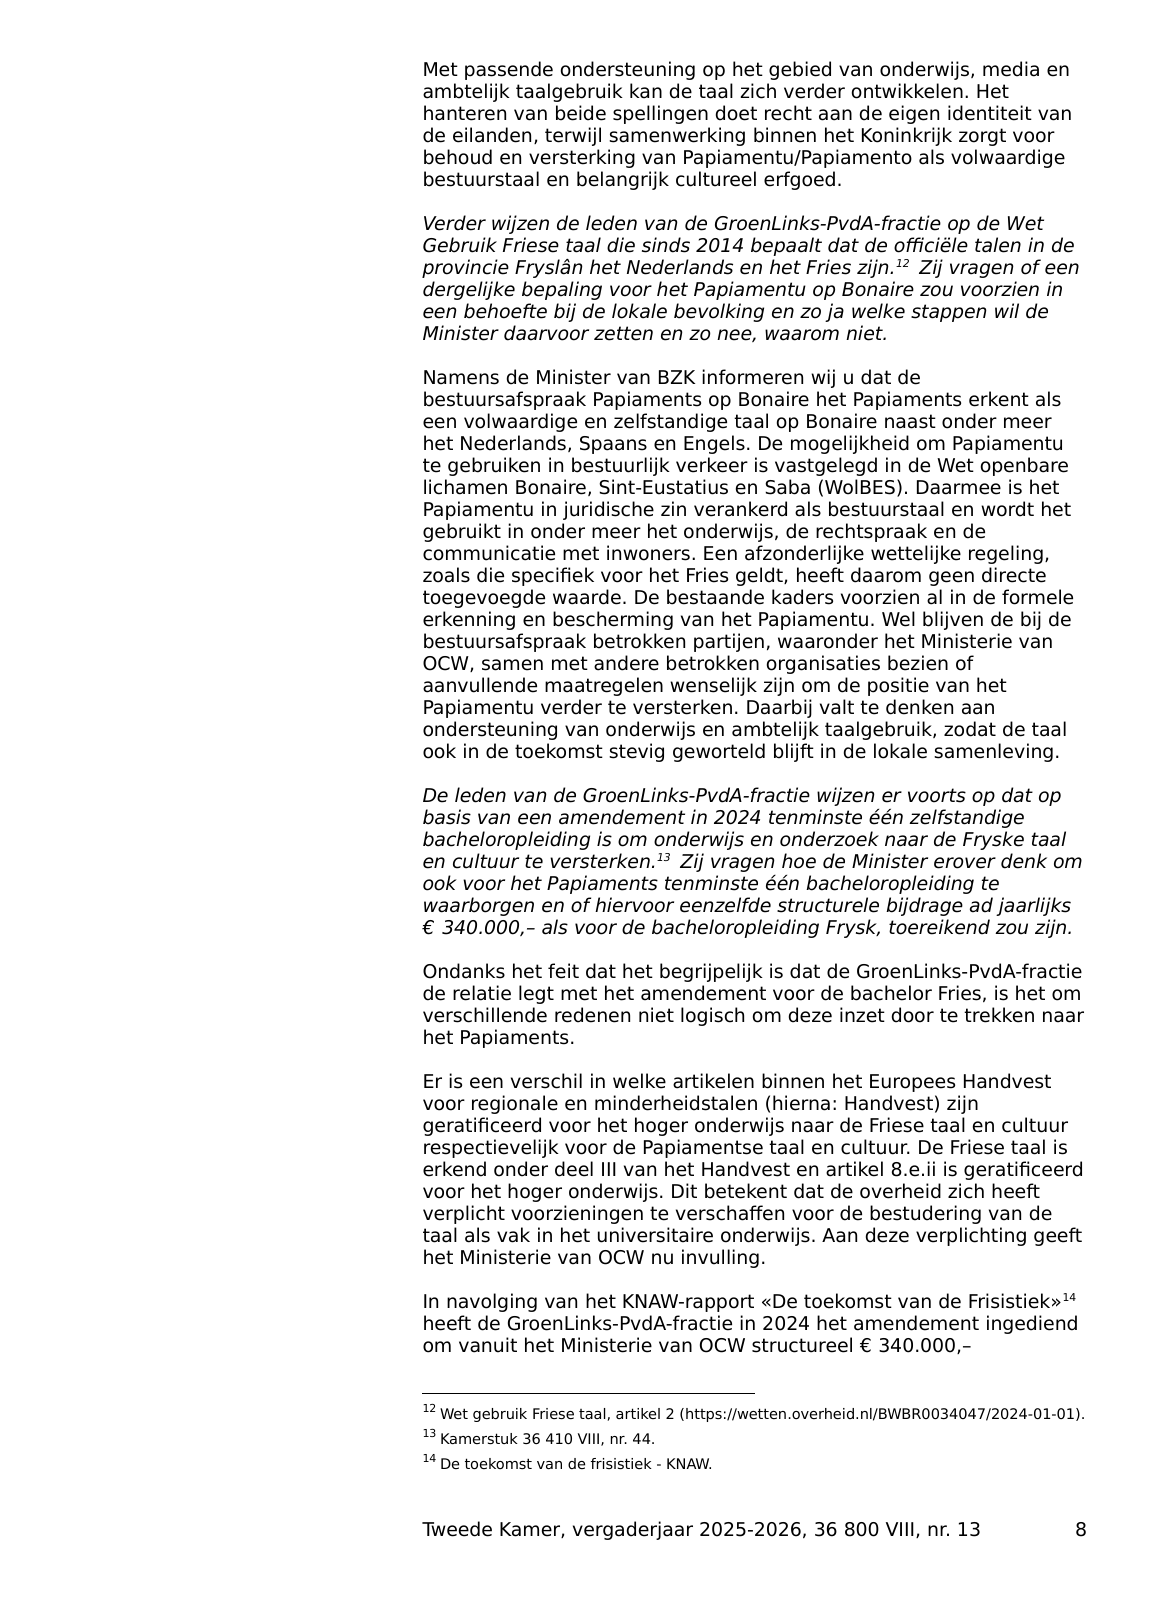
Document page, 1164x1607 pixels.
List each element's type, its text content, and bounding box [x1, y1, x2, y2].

text Namens de Minister van BZK informeren wij u dat de bestuursafspraak Papiaments op Bonaire het Papiaments erkent als een volwaardige en zelfstandige taal op Bonaire naast onder meer het Nederlands, Spaans en Engels. De mogelijkheid om Papiamentu te gebruiken in bestuurlijk verkeer is vastgelegd in de Wet openbare lichamen Bonaire, Sint-Eustatius en Saba (WolBES). Daarmee is het Papiamentu in juridische zin verankerd als bestuurstaal en wordt het gebruikt in onder meer het onderwijs, de rechtspraak en de communicatie met inwoners. Een afzonderlijke wettelijke regeling, zoals die specifiek voor het Fries geldt, heeft daarom geen directe toegevoegde waarde. De bestaande kaders voorzien al in de formele erkenning en bescherming van het Papiamentu. Wel blijven de bij de bestuursafspraak betrokken partijen, waaronder het Ministerie van OCW, samen met andere betrokken organisaties bezien of aanvullende maatregelen wenselijk zijn om de positie van het Papiamentu verder te versterken. Daarbij valt te denken aan ondersteuning van onderwijs en ambtelijk taalgebruik, zodat de taal ook in de toekomst stevig geworteld blijft in de lokale samenleving. [422, 367, 1087, 763]
text Verder wijzen de leden van de GroenLinks-PvdA-fractie op de Wet Gebruik Friese taal die sinds 2014 bepaalt dat de officiële talen in de provincie Fryslân het Nederlands en het Fries zijn. Zij vragen of een dergelijke bepaling voor het Papiamentu op Bonaire zou voorzien in een behoefte bij de lokale bevolking en zo ja welke stappen wil de Minister daarvoor zetten en zo nee, waarom niet. [422, 213, 1087, 345]
text Met passende ondersteuning op het gebied van onderwijs, media en ambtelijk taalgebruik kan de taal zich verder ontwikkelen. Het hanteren van beide spellingen doet recht aan de eigen identiteit van de eilanden, terwijl samenwerking binnen het Koninkrijk zorgt voor behoud en versterking van Papiamentu/Papiamento als volwaardige bestuurstaal en belangrijk cultureel erfgoed. [422, 59, 1087, 191]
text Wet gebruik Friese taal, artikel 2 (https://wetten.overheid.nl/BWBR0034047/2024-01-01). [422, 1402, 1087, 1424]
text Er is een verschil in welke artikelen binnen het Europees Handvest voor regionale en minderheidstalen (hierna: Handvest) zijn geratificeerd voor het hoger onderwijs naar de Friese taal en cultuur respectievelijk voor de Papiamentse taal en cultuur. De Friese taal is erkend onder deel III van het Handvest en artikel 8.e.ii is geratificeerd voor het hoger onderwijs. Dit betekent dat de overheid zich heeft verplicht voorzieningen te verschaffen voor de bestudering van de taal als vak in het universitaire onderwijs. Aan deze verplichting geeft het Ministerie van OCW nu invulling. [422, 1071, 1087, 1269]
text Ondanks het feit dat het begrijpelijk is dat de GroenLinks-PvdA-fractie de relatie legt met het amendement voor de bachelor Fries, is het om verschillende redenen niet logisch om deze inzet door te trekken naar het Papiaments. [422, 961, 1087, 1049]
text De toekomst van de frisistiek - KNAW. [422, 1452, 1087, 1474]
text In navolging van het KNAW-rapport «De toekomst van de Frisistiek» heeft de GroenLinks-PvdA-fractie in 2024 het amendement ingediend om vanuit het Ministerie van OCW structureel € 340.000,– [422, 1291, 1087, 1357]
text De leden van de GroenLinks-PvdA-fractie wijzen er voorts op dat op basis van een amendement in 2024 tenminste één zelfstandige bacheloropleiding is om onderwijs en onderzoek naar de Fryske taal en cultuur te versterken. Zij vragen hoe de Minister erover denk om ook voor het Papiaments tenminste één bacheloropleiding te waarborgen en of hiervoor eenzelfde structurele bijdrage ad jaarlijks € 340.000,– als voor de bacheloropleiding Frysk, toereikend zou zijn. [422, 785, 1087, 939]
text Kamerstuk 36 410 VIII, nr. 44. [422, 1427, 1087, 1449]
